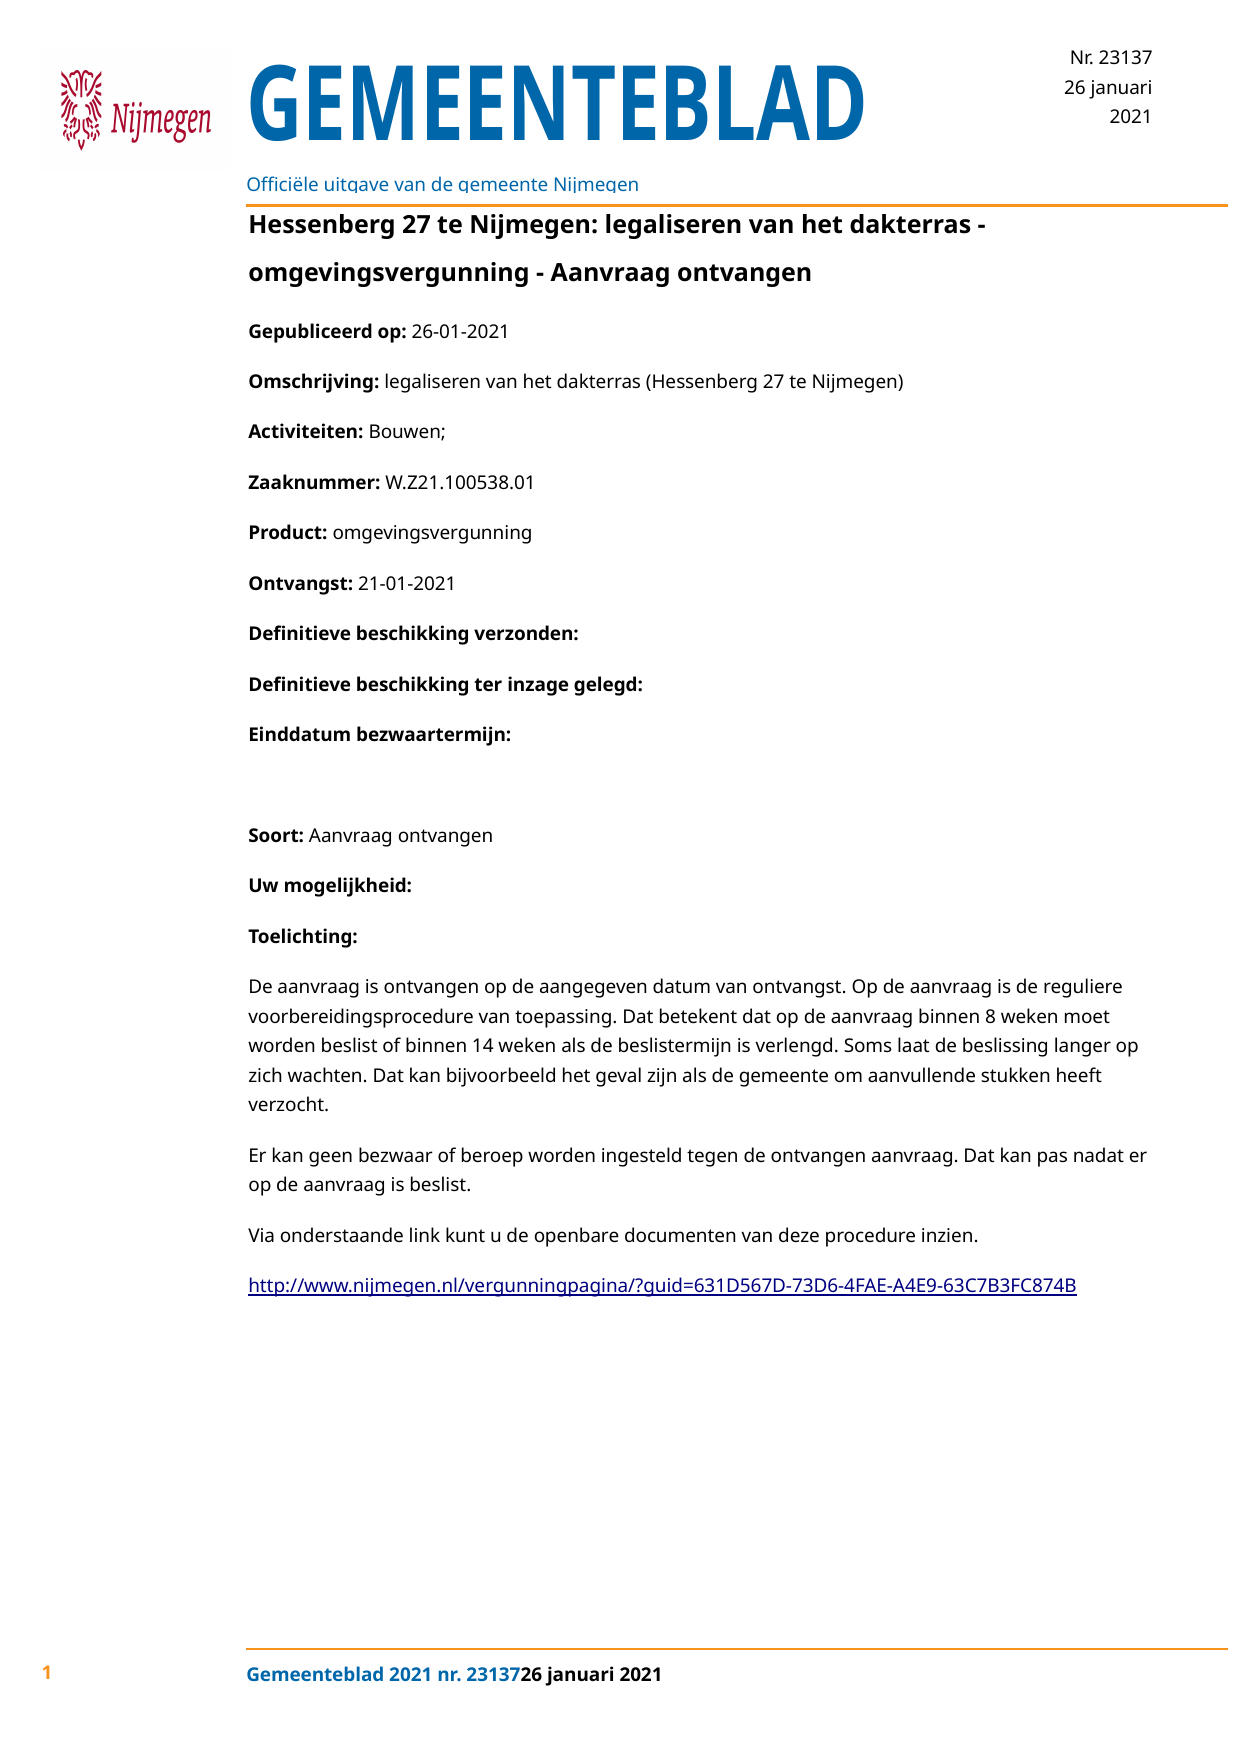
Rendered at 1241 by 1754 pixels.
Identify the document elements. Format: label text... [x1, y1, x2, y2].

text Via onderstaande link kunt u de openbare documenten van deze procedure inzien. [248, 1222, 1152, 1248]
text Zaaknummer: W.Z21.100538.01 [248, 469, 1152, 495]
text Definitieve beschikking ter inzage gelegd: [248, 671, 1152, 697]
text Toelichting: [248, 923, 1152, 949]
text Hessenberg 27 te Nijmegen: legaliseren van het dakterras - omgevingsvergunning - Aanvraag ontvangen [248, 207, 1152, 288]
text Product: omgevingsvergunning [248, 519, 1152, 545]
text Soort: Aanvraag ontvangen [248, 822, 1152, 848]
text Definitieve beschikking verzonden: [248, 620, 1152, 646]
picture [41, 47, 231, 172]
text Activiteiten: Bouwen; [248, 419, 1152, 444]
text Gepubliceerd op: 26-01-2021 [248, 318, 1152, 344]
text Uw mogelijkheid: [248, 872, 1152, 898]
text Omschrijving: legaliseren van het dakterras (Hessenberg 27 te Nijmegen) [248, 368, 1152, 394]
text http://www.nijmegen.nl/vergunningpagina/?guid=631D567D-73D6-4FAE-A4E9-63C7B3FC874B [248, 1272, 1152, 1298]
text Einddatum bezwaartermijn: [248, 721, 1152, 747]
text Er kan geen bezwaar of beroep worden ingesteld tegen de ontvangen aanvraag. Dat kan pas nadat er op de aanvraag is beslist. [248, 1142, 1152, 1197]
text Ontvangst: 21-01-2021 [248, 570, 1152, 596]
text De aanvraag is ontvangen op de aangegeven datum van ontvangst. Op de aanvraag is de reguliere voorbereidingsprocedure van toepassing. Dat betekent dat op de aanvraag binnen 8 weken moet worden beslist of binnen 14 weken als de beslistermijn is verlengd. Soms laat de beslissing langer op zich wachten. Dat kan bijvoorbeeld het geval zijn als de gemeente om aanvullende stukken heeft verzocht. [248, 973, 1152, 1117]
